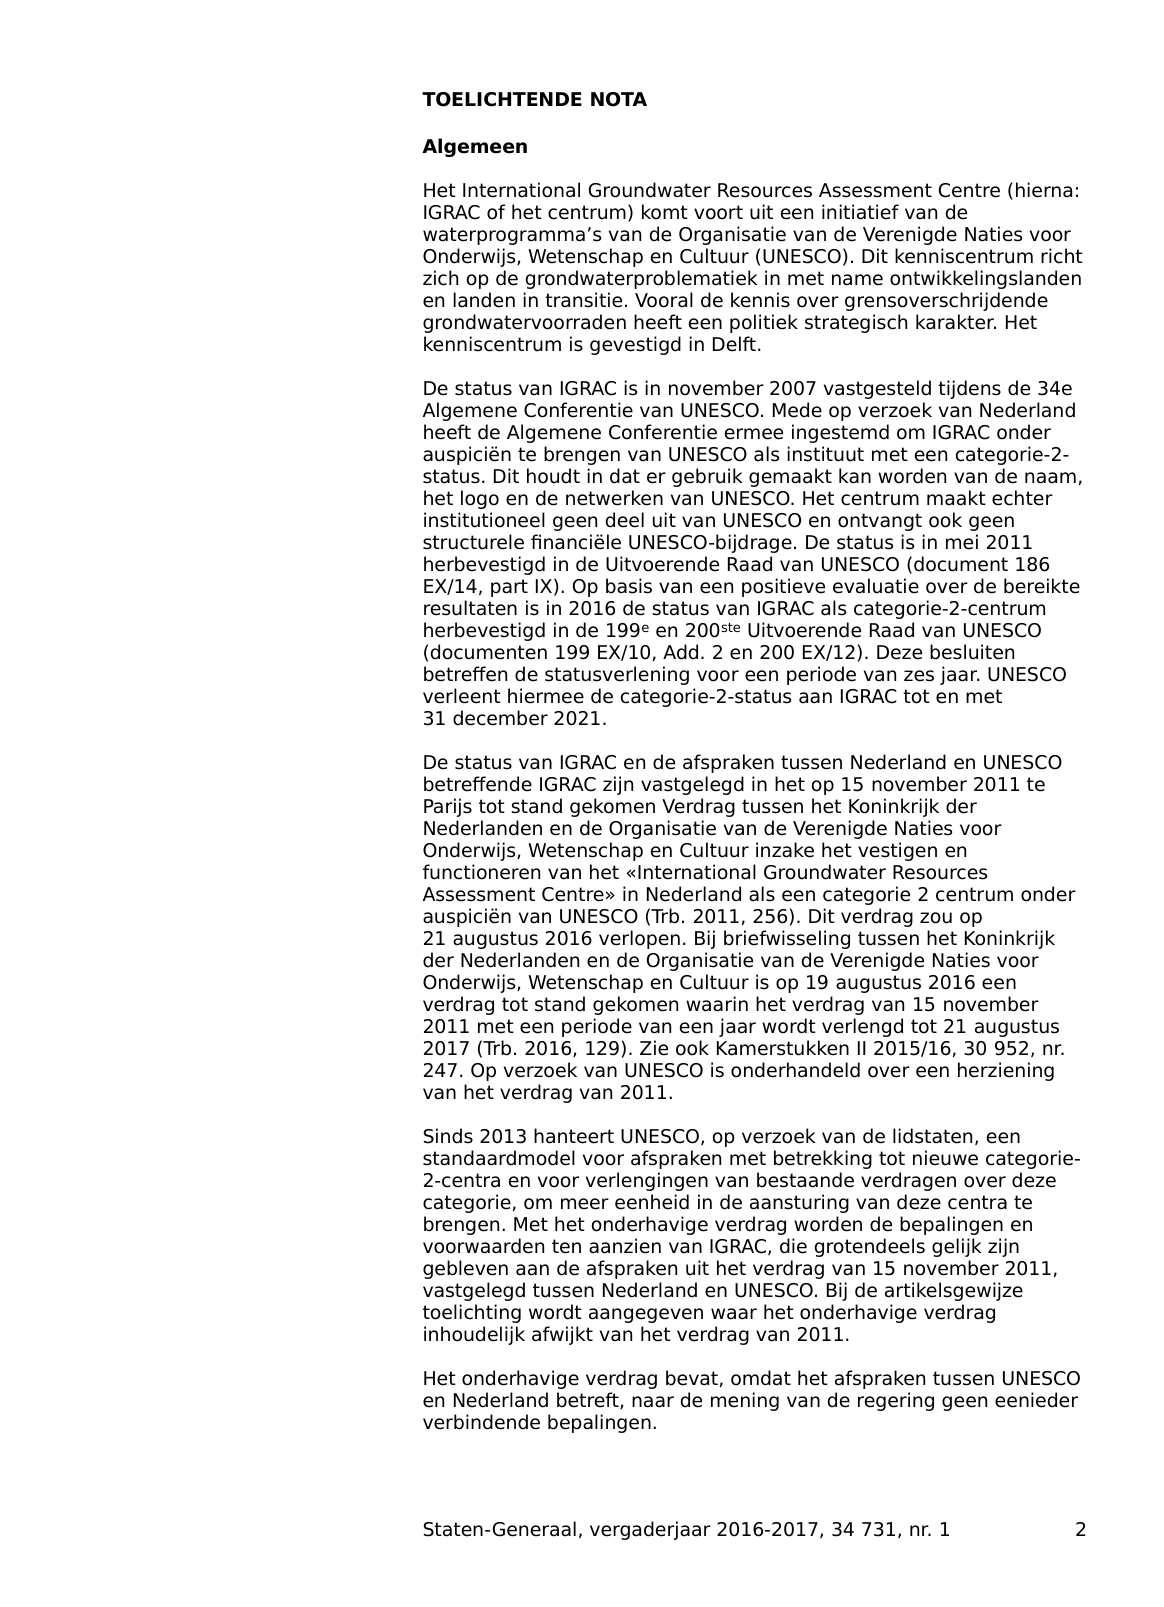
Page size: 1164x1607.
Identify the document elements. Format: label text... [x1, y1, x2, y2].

text Sinds 2013 hanteert UNESCO, op verzoek van de lidstaten, een standaardmodel voor afspraken met betrekking tot nieuwe categorie-2-centra en voor verlengingen van bestaande verdragen over deze categorie, om meer eenheid in de aansturing van deze centra te brengen. Met het onderhavige verdrag worden de bepalingen en voorwaarden ten aanzien van IGRAC, die grotendeels gelijk zijn gebleven aan de afspraken uit het verdrag van 15 november 2011, vastgelegd tussen Nederland en UNESCO. Bij de artikelsgewijze toelichting wordt aangegeven waar het onderhavige verdrag inhoudelijk afwijkt van het verdrag van 2011. [422, 1126, 1087, 1346]
text Het International Groundwater Resources Assessment Centre (hierna: IGRAC of het centrum) komt voort uit een initiatief van de waterprogramma’s van de Organisatie van de Verenigde Naties voor Onderwijs, Wetenschap en Cultuur (UNESCO). Dit kenniscentrum richt zich op de grondwaterproblematiek in met name ontwikkelingslanden en landen in transitie. Vooral de kennis over grensoverschrijdende grondwatervoorraden heeft een politiek strategisch karakter. Het kenniscentrum is gevestigd in Delft. [422, 180, 1087, 356]
text De status van IGRAC en de afspraken tussen Nederland en UNESCO betreffende IGRAC zijn vastgelegd in het op 15 november 2011 te Parijs tot stand gekomen Verdrag tussen het Koninkrijk der Nederlanden en de Organisatie van de Verenigde Naties voor Onderwijs, Wetenschap en Cultuur inzake het vestigen en functioneren van het «International Groundwater Resources Assessment Centre» in Nederland als een categorie 2 centrum onder auspiciën van UNESCO (Trb. 2011, 256). Dit verdrag zou op 21 augustus 2016 verlopen. Bij briefwisseling tussen het Koninkrijk der Nederlanden en de Organisatie van de Verenigde Naties voor Onderwijs, Wetenschap en Cultuur is op 19 augustus 2016 een verdrag tot stand gekomen waarin het verdrag van 15 november 2011 met een periode van een jaar wordt verlengd tot 21 augustus 2017 (Trb. 2016, 129). Zie ook Kamerstukken II 2015/16, 30 952, nr. 247. Op verzoek van UNESCO is onderhandeld over een herziening van het verdrag van 2011. [422, 752, 1087, 1104]
text Het onderhavige verdrag bevat, omdat het afspraken tussen UNESCO en Nederland betreft, naar de mening van de regering geen eenieder verbindende bepalingen. [422, 1368, 1087, 1434]
text De status van IGRAC is in november 2007 vastgesteld tijdens de 34e Algemene Conferentie van UNESCO. Mede op verzoek van Nederland heeft de Algemene Conferentie ermee ingestemd om IGRAC onder auspiciën te brengen van UNESCO als instituut met een categorie-2-status. Dit houdt in dat er gebruik gemaakt kan worden van de naam, het logo en de netwerken van UNESCO. Het centrum maakt echter institutioneel geen deel uit van UNESCO en ontvangt ook geen structurele financiële UNESCO-bijdrage. De status is in mei 2011 herbevestigd in de Uitvoerende Raad van UNESCO (document 186 EX/14, part IX). Op basis van een positieve evaluatie over de bereikte resultaten is in 2016 de status van IGRAC als categorie-2-centrum herbevestigd in de 199e en 200ste Uitvoerende Raad van UNESCO (documenten 199 EX/10, Add. 2 en 200 EX/12). Deze besluiten betreffen de statusverlening voor een periode van zes jaar. UNESCO verleent hiermee de categorie-2-status aan IGRAC tot en met 31 december 2021. [422, 378, 1087, 730]
subtitle TOELICHTENDE NOTA [422, 89, 1087, 111]
subtitle Algemeen [422, 136, 1087, 158]
